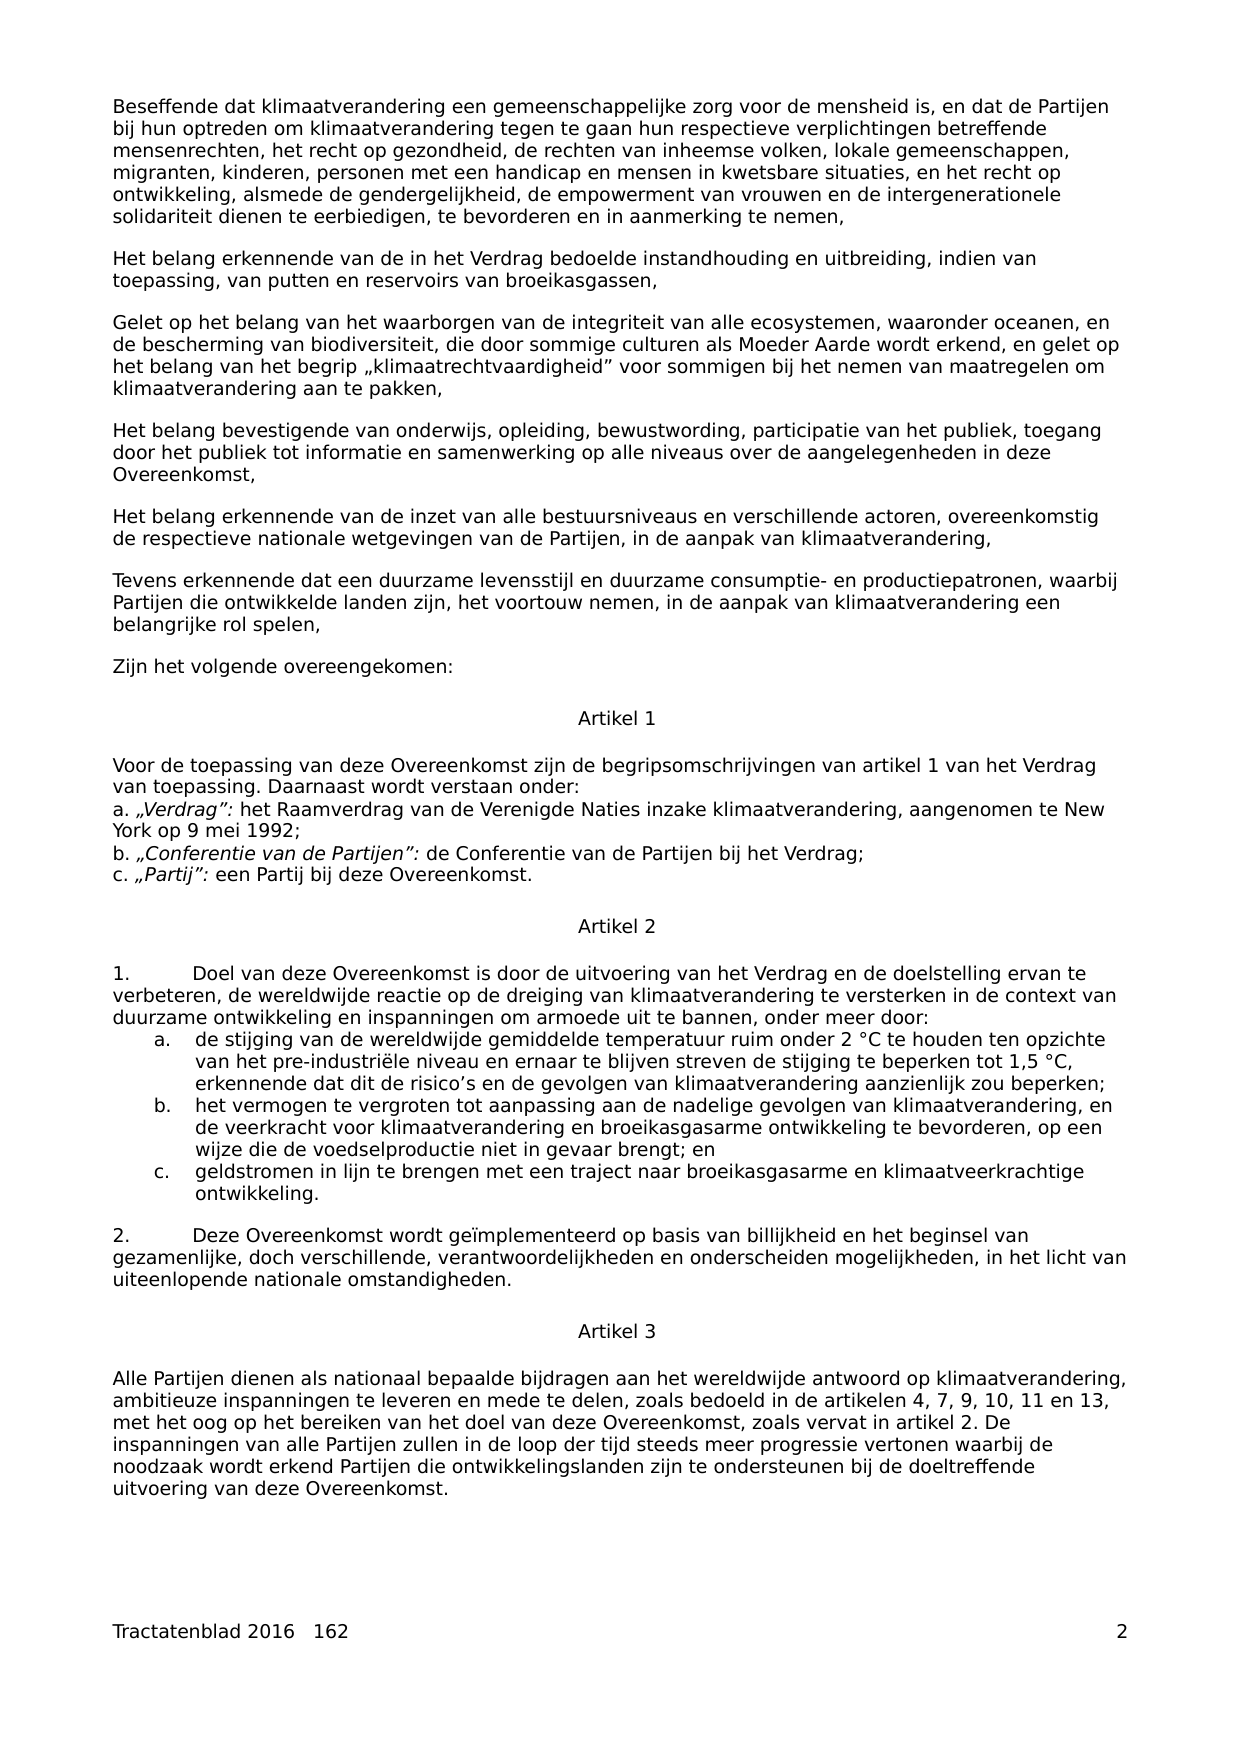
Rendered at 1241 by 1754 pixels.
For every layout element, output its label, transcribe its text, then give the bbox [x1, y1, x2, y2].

text Gelet op het belang van het waarborgen van de integriteit van alle ecosystemen, waaronder oceanen, en de bescherming van biodiversiteit, die door sommige culturen als Moeder Aarde wordt erkend, en gelet op het belang van het begrip „klimaatrechtvaardigheid” voor sommigen bij het nemen van maatregelen om klimaatverandering aan te pakken, [112, 312, 1128, 400]
text Voor de toepassing van deze Overeenkomst zijn de begripsomschrijvingen van artikel 1 van het Verdrag van toepassing. Daarnaast wordt verstaan onder: [112, 754, 1128, 798]
text c. geldstromen in lijn te brengen met een traject naar broeikasgasarme en klimaatveerkrachtige ontwikkeling. [153, 1161, 1128, 1205]
text a. „Verdrag”: het Raamverdrag van de Verenigde Naties inzake klimaatverandering, aangenomen te New York op 9 mei 1992; [112, 798, 1128, 842]
text Alle Partijen dienen als nationaal bepaalde bijdragen aan het wereldwijde antwoord op klimaatverandering, ambitieuze inspanningen te leveren en mede te delen, zoals bedoeld in de artikelen 4, 7, 9, 10, 11 en 13, met het oog op het bereiken van het doel van deze Overeenkomst, zoals vervat in artikel 2. De inspanningen van alle Partijen zullen in de loop der tijd steeds meer progressie vertonen waarbij de noodzaak wordt erkend Partijen die ontwikkelingslanden zijn te ondersteunen bij de doeltreffende uitvoering van deze Overeenkomst. [112, 1368, 1128, 1500]
text Beseffende dat klimaatverandering een gemeenschappelijke zorg voor de mensheid is, en dat de Partijen bij hun optreden om klimaatverandering tegen te gaan hun respectieve verplichtingen betreffende mensenrechten, het recht op gezondheid, de rechten van inheemse volken, lokale gemeenschappen, migranten, kinderen, personen met een handicap en mensen in kwetsbare situaties, en het recht op ontwikkeling, alsmede de gendergelijkheid, de empowerment van vrouwen en de intergenerationele solidariteit dienen te eerbiedigen, te bevorderen en in aanmerking te nemen, [112, 96, 1128, 228]
subtitle Artikel 3 [112, 1321, 1128, 1343]
text Tevens erkennende dat een duurzame levensstijl en duurzame consumptie- en productiepatronen, waarbij Partijen die ontwikkelde landen zijn, het voortouw nemen, in de aanpak van klimaatverandering een belangrijke rol spelen, [112, 569, 1128, 636]
text Het belang erkennende van de in het Verdrag bedoelde instandhouding en uitbreiding, indien van toepassing, van putten en reservoirs van broeikasgassen, [112, 248, 1128, 292]
text Het belang erkennende van de inzet van alle bestuursniveaus en verschillende actoren, overeenkomstig de respectieve nationale wetgevingen van de Partijen, in de aanpak van klimaatverandering, [112, 506, 1128, 549]
text b. „Conferentie van de Partijen”: de Conferentie van de Partijen bij het Verdrag; [112, 842, 1128, 864]
subtitle Artikel 1 [112, 707, 1128, 729]
subtitle Artikel 2 [112, 916, 1128, 938]
text Zijn het volgende overeengekomen: [112, 656, 1128, 677]
text 1. Doel van deze Overeenkomst is door de uitvoering van het Verdrag en de doelstelling ervan te verbeteren, de wereldwijde reactie op de dreiging van klimaatverandering te versterken in de context van duurzame ontwikkeling en inspanningen om armoede uit te bannen, onder meer door: [112, 963, 1128, 1029]
text Het belang bevestigende van onderwijs, opleiding, bewustwording, participatie van het publiek, toegang door het publiek tot informatie en samenwerking op alle niveaus over de aangelegenheden in deze Overeenkomst, [112, 420, 1128, 486]
text 2. Deze Overeenkomst wordt geïmplementeerd op basis van billijkheid en het beginsel van gezamenlijke, doch verschillende, verantwoordelijkheden en onderscheiden mogelijkheden, in het licht van uiteenlopende nationale omstandigheden. [112, 1225, 1128, 1291]
text c. „Partij”: een Partij bij deze Overeenkomst. [112, 864, 1128, 886]
text b. het vermogen te vergroten tot aanpassing aan de nadelige gevolgen van klimaatverandering, en de veerkracht voor klimaatverandering en broeikasgasarme ontwikkeling te bevorderen, op een wijze die de voedselproductie niet in gevaar brengt; en [153, 1095, 1128, 1161]
text a. de stijging van de wereldwijde gemiddelde temperatuur ruim onder 2 °C te houden ten opzichte van het pre-industriële niveau en ernaar te blijven streven de stijging te beperken tot 1,5 °C, erkennende dat dit de risico’s en de gevolgen van klimaatverandering aanzienlijk zou beperken; [153, 1029, 1128, 1095]
